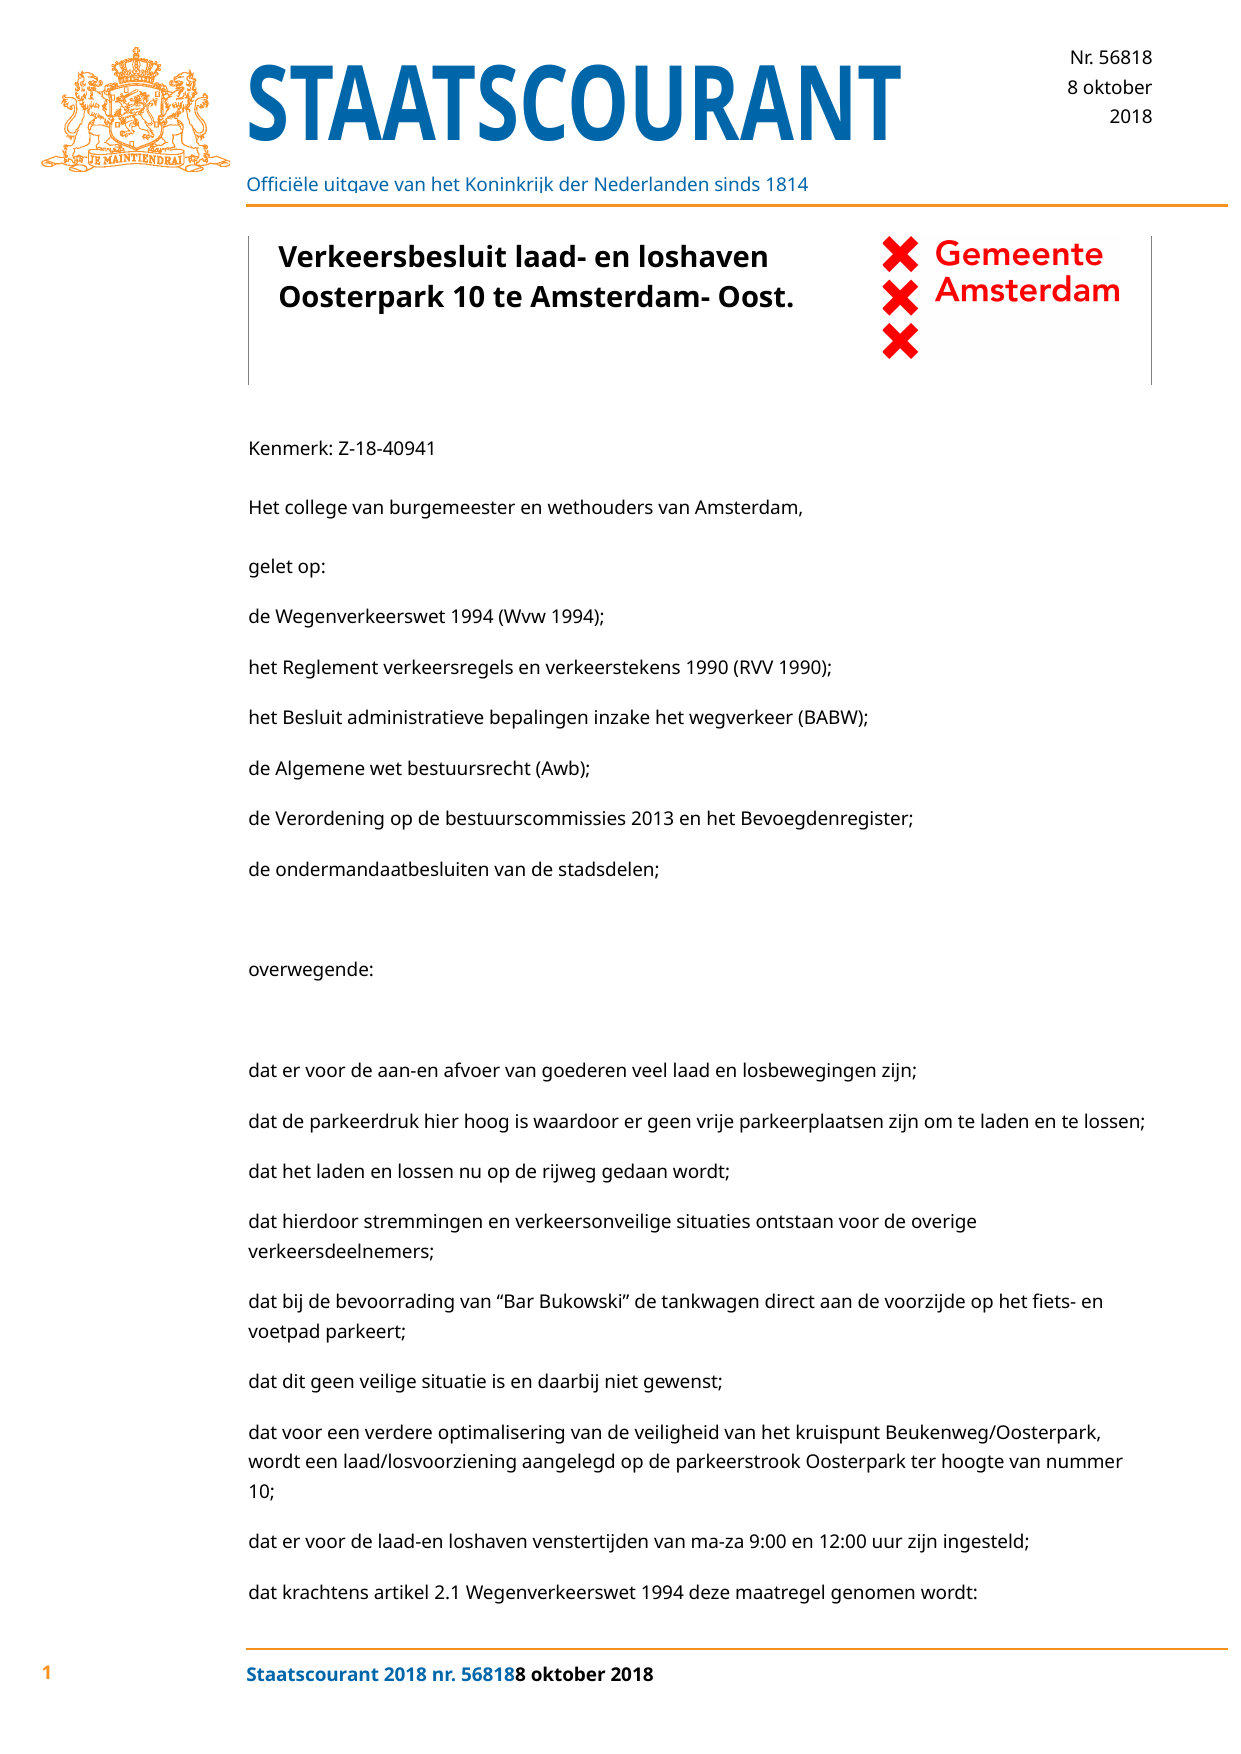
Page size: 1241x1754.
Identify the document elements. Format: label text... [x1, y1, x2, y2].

text het Reglement verkeersregels en verkeerstekens 1990 (RVV 1990); [248, 654, 1152, 680]
picture [882, 236, 1119, 359]
text dat er voor de aan-en afvoer van goederen veel laad en losbewegingen zijn; [248, 1057, 1152, 1083]
text overwegende: [248, 957, 1152, 982]
text de Algemene wet bestuursrecht (Awb); [248, 755, 1152, 781]
text dat krachtens artikel 2.1 Wegenverkeerswet 1994 deze maatregel genomen wordt: [248, 1579, 1152, 1605]
text dat dit geen veilige situatie is en daarbij niet gewenst; [248, 1369, 1152, 1394]
text Kenmerk: Z-18-40941 [248, 435, 1152, 461]
text dat er voor de laad-en loshaven venstertijden van ma-za 9:00 en 12:00 uur zijn ingesteld; [248, 1529, 1152, 1554]
text de Verordening op de bestuurscommissies 2013 en het Bevoegdenregister; [248, 805, 1152, 831]
table_header Verkeersbesluit laad- en loshaven Oosterpark 10 te Amsterdam- Oost. [249, 236, 850, 385]
text dat de parkeerdruk hier hoog is waardoor er geen vrije parkeerplaatsen zijn om te laden en te lossen; [248, 1108, 1152, 1134]
table_header [850, 236, 1151, 385]
text de Wegenverkeerswet 1994 (Wvw 1994); [248, 604, 1152, 629]
text gelet op: [248, 553, 1152, 579]
text de ondermandaatbesluiten van de stadsdelen; [248, 856, 1152, 882]
text Het college van burgemeester en wethouders van Amsterdam, [248, 494, 1152, 520]
text het Besluit administratieve bepalingen inzake het wegverkeer (BABW); [248, 704, 1152, 730]
picture [41, 47, 231, 172]
text dat het laden en lossen nu op de rijweg gedaan wordt; [248, 1158, 1152, 1184]
text dat voor een verdere optimalisering van de veiligheid van het kruispunt Beukenweg/Oosterpark, wordt een laad/losvoorziening aangelegd op de parkeerstrook Oosterpark ter hoogte van nummer 10; [248, 1419, 1152, 1504]
text dat hierdoor stremmingen en verkeersonveilige situaties ontstaan voor de overige verkeersdeelnemers; [248, 1209, 1152, 1264]
text dat bij de bevoorrading van “Bar Bukowski” de tankwagen direct aan de voorzijde op het fiets- en voetpad parkeert; [248, 1289, 1152, 1344]
